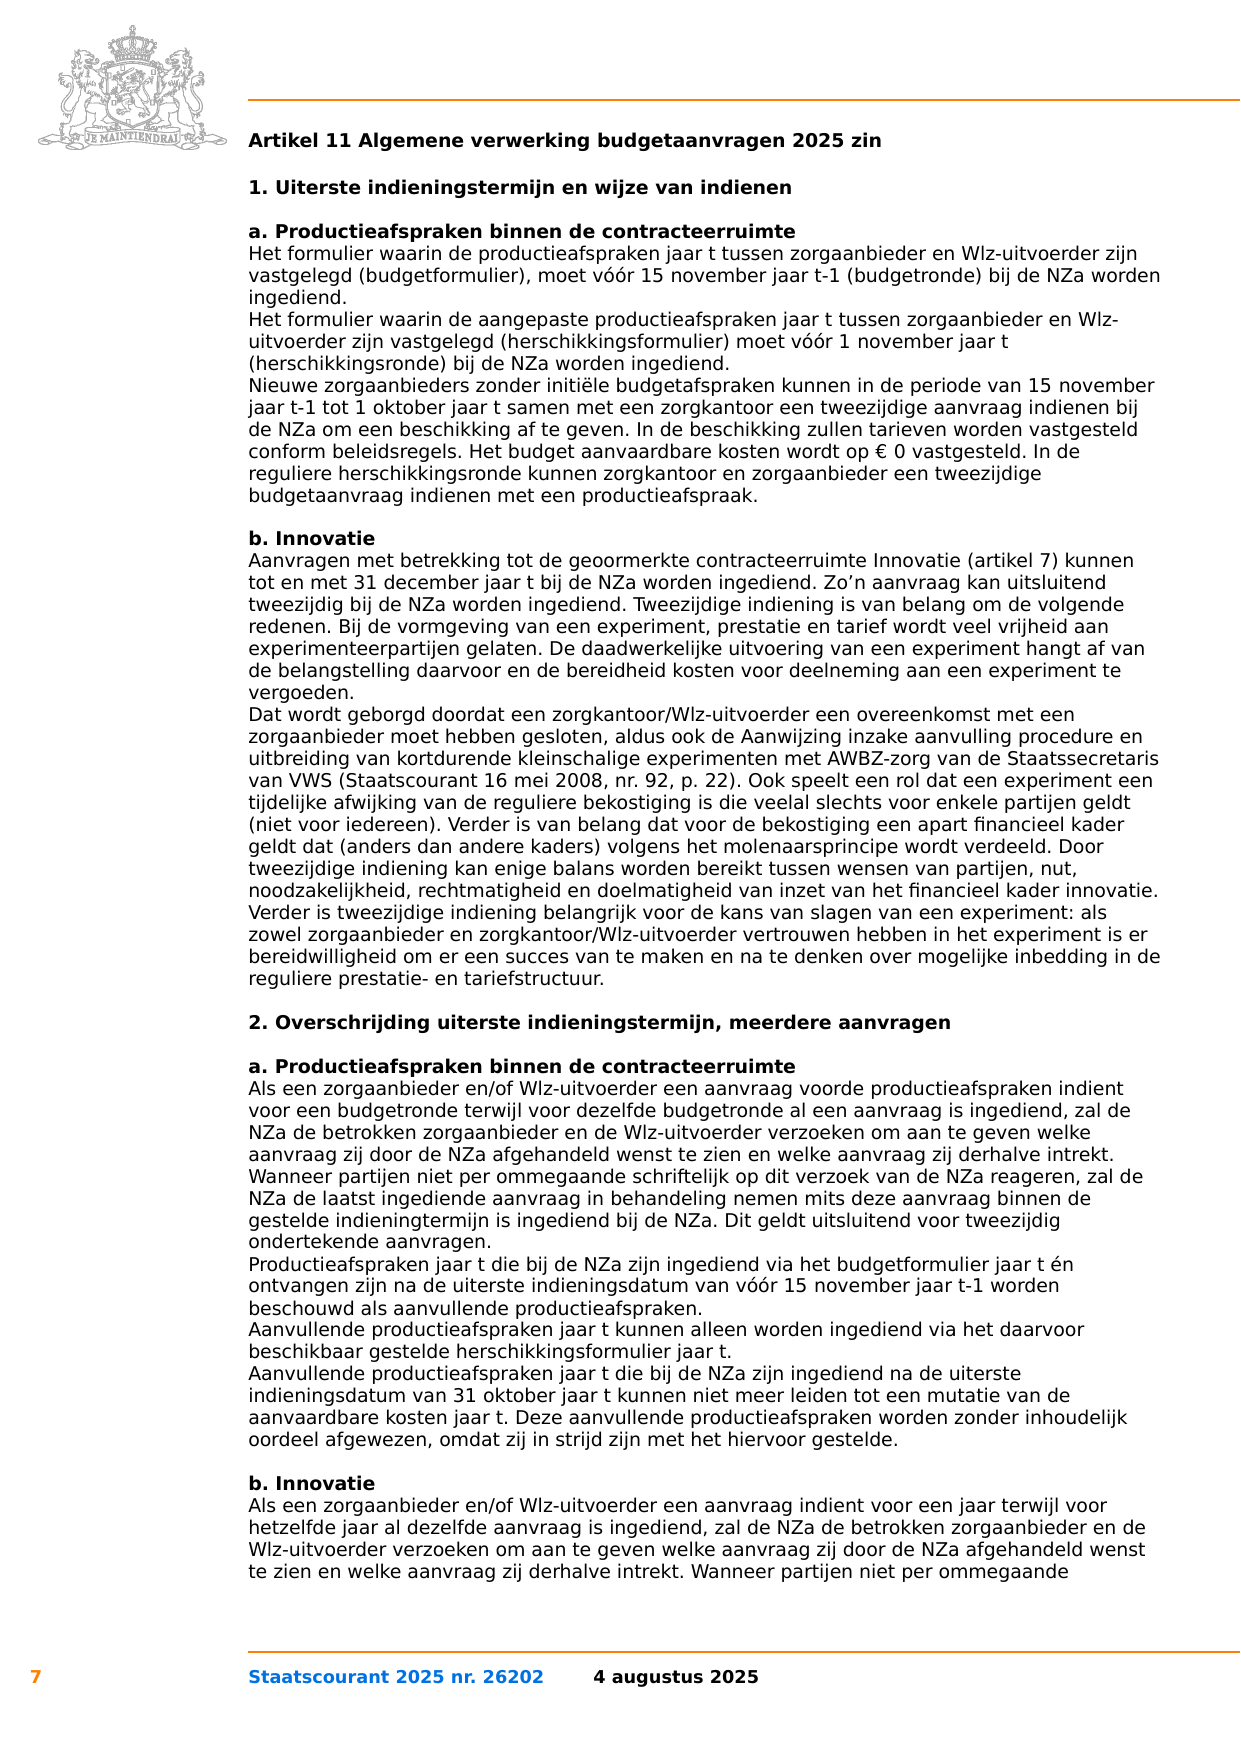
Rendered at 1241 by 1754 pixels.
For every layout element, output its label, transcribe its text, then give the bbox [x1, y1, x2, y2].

subtitle a. Productieafspraken binnen de contracteerruimte [248, 1056, 1163, 1078]
subtitle b. Innovatie [248, 528, 1163, 550]
text Het formulier waarin de productieafspraken jaar t tussen zorgaanbieder en Wlz-uitvoerder zijn vastgelegd (budgetformulier), moet vóór 15 november jaar t-1 (budgetronde) bij de NZa worden ingediend. [248, 243, 1163, 309]
text Nieuwe zorgaanbieders zonder initiële budgetafspraken kunnen in de periode van 15 november jaar t-1 tot 1 oktober jaar t samen met een zorgkantoor een tweezijdige aanvraag indienen bij de NZa om een beschikking af te geven. In de beschikking zullen tarieven worden vastgesteld conform beleidsregels. Het budget aanvaardbare kosten wordt op € 0 vastgesteld. In de reguliere herschikkingsronde kunnen zorgkantoor en zorgaanbieder een tweezijdige budgetaanvraag indienen met een productieafspraak. [248, 374, 1163, 506]
text Aanvullende productieafspraken jaar t die bij de NZa zijn ingediend na de uiterste indieningsdatum van 31 oktober jaar t kunnen niet meer leiden tot een mutatie van de aanvaardbare kosten jaar t. Deze aanvullende productieafspraken worden zonder inhoudelijk oordeel afgewezen, omdat zij in strijd zijn met het hiervoor gestelde. [248, 1363, 1163, 1451]
subtitle b. Innovatie [248, 1473, 1163, 1495]
text Het formulier waarin de aangepaste productieafspraken jaar t tussen zorgaanbieder en Wlz-uitvoerder zijn vastgelegd (herschikkingsformulier) moet vóór 1 november jaar t (herschikkingsronde) bij de NZa worden ingediend. [248, 309, 1163, 374]
text Dat wordt geborgd doordat een zorgkantoor/Wlz-uitvoerder een overeenkomst met een zorgaanbieder moet hebben gesloten, aldus ook de Aanwijzing inzake aanvulling procedure en uitbreiding van kortdurende kleinschalige experimenten met AWBZ-zorg van de Staatssecretaris van VWS (Staatscourant 16 mei 2008, nr. 92, p. 22). Ook speelt een rol dat een experiment een tijdelijke afwijking van de reguliere bekostiging is die veelal slechts voor enkele partijen geldt (niet voor iedereen). Verder is van belang dat voor de bekostiging een apart financieel kader geldt dat (anders dan andere kaders) volgens het molenaarsprincipe wordt verdeeld. Door tweezijdige indiening kan enige balans worden bereikt tussen wensen van partijen, nut, noodzakelijkheid, rechtmatigheid en doelmatigheid van inzet van het financieel kader innovatie. Verder is tweezijdige indiening belangrijk voor de kans van slagen van een experiment: als zowel zorgaanbieder en zorgkantoor/Wlz-uitvoerder vertrouwen hebben in het experiment is er bereidwilligheid om er een succes van te maken en na te denken over mogelijke inbedding in de reguliere prestatie- en tariefstructuur. [248, 704, 1163, 990]
text Als een zorgaanbieder en/of Wlz-uitvoerder een aanvraag voorde productieafspraken indient voor een budgetronde terwijl voor dezelfde budgetronde al een aanvraag is ingediend, zal de NZa de betrokken zorgaanbieder en de Wlz-uitvoerder verzoeken om aan te geven welke aanvraag zij door de NZa afgehandeld wenst te zien en welke aanvraag zij derhalve intrekt. Wanneer partijen niet per ommegaande schriftelijk op dit verzoek van de NZa reageren, zal de NZa de laatst ingediende aanvraag in behandeling nemen mits deze aanvraag binnen de gestelde indieningtermijn is ingediend bij de NZa. Dit geldt uitsluitend voor tweezijdig ondertekende aanvragen. [248, 1078, 1163, 1253]
text Aanvullende productieafspraken jaar t kunnen alleen worden ingediend via het daarvoor beschikbaar gestelde herschikkingsformulier jaar t. [248, 1319, 1163, 1363]
text Productieafspraken jaar t die bij de NZa zijn ingediend via het budgetformulier jaar t én ontvangen zijn na de uiterste indieningsdatum van vóór 15 november jaar t-1 worden beschouwd als aanvullende productieafspraken. [248, 1253, 1163, 1319]
text Aanvragen met betrekking tot de geoormerkte contracteerruimte Innovatie (artikel 7) kunnen tot en met 31 december jaar t bij de NZa worden ingediend. Zo’n aanvraag kan uitsluitend tweezijdig bij de NZa worden ingediend. Tweezijdige indiening is van belang om de volgende redenen. Bij de vormgeving van een experiment, prestatie en tarief wordt veel vrijheid aan experimenteerpartijen gelaten. De daadwerkelijke uitvoering van een experiment hangt af van de belangstelling daarvoor en de bereidheid kosten voor deelneming aan een experiment te vergoeden. [248, 550, 1163, 704]
subtitle 1. Uiterste indieningstermijn en wijze van indienen [248, 177, 1163, 199]
subtitle 2. Overschrijding uiterste indieningstermijn, meerdere aanvragen [248, 1012, 1163, 1034]
subtitle a. Productieafspraken binnen de contracteerruimte [248, 221, 1163, 243]
picture [38, 25, 227, 150]
text Als een zorgaanbieder en/of Wlz-uitvoerder een aanvraag indient voor een jaar terwijl voor hetzelfde jaar al dezelfde aanvraag is ingediend, zal de NZa de betrokken zorgaanbieder en de Wlz-uitvoerder verzoeken om aan te geven welke aanvraag zij door de NZa afgehandeld wenst te zien en welke aanvraag zij derhalve intrekt. Wanneer partijen niet per ommegaande [248, 1495, 1163, 1583]
subtitle Artikel 11 Algemene verwerking budgetaanvragen 2025 zin [248, 130, 1163, 152]
